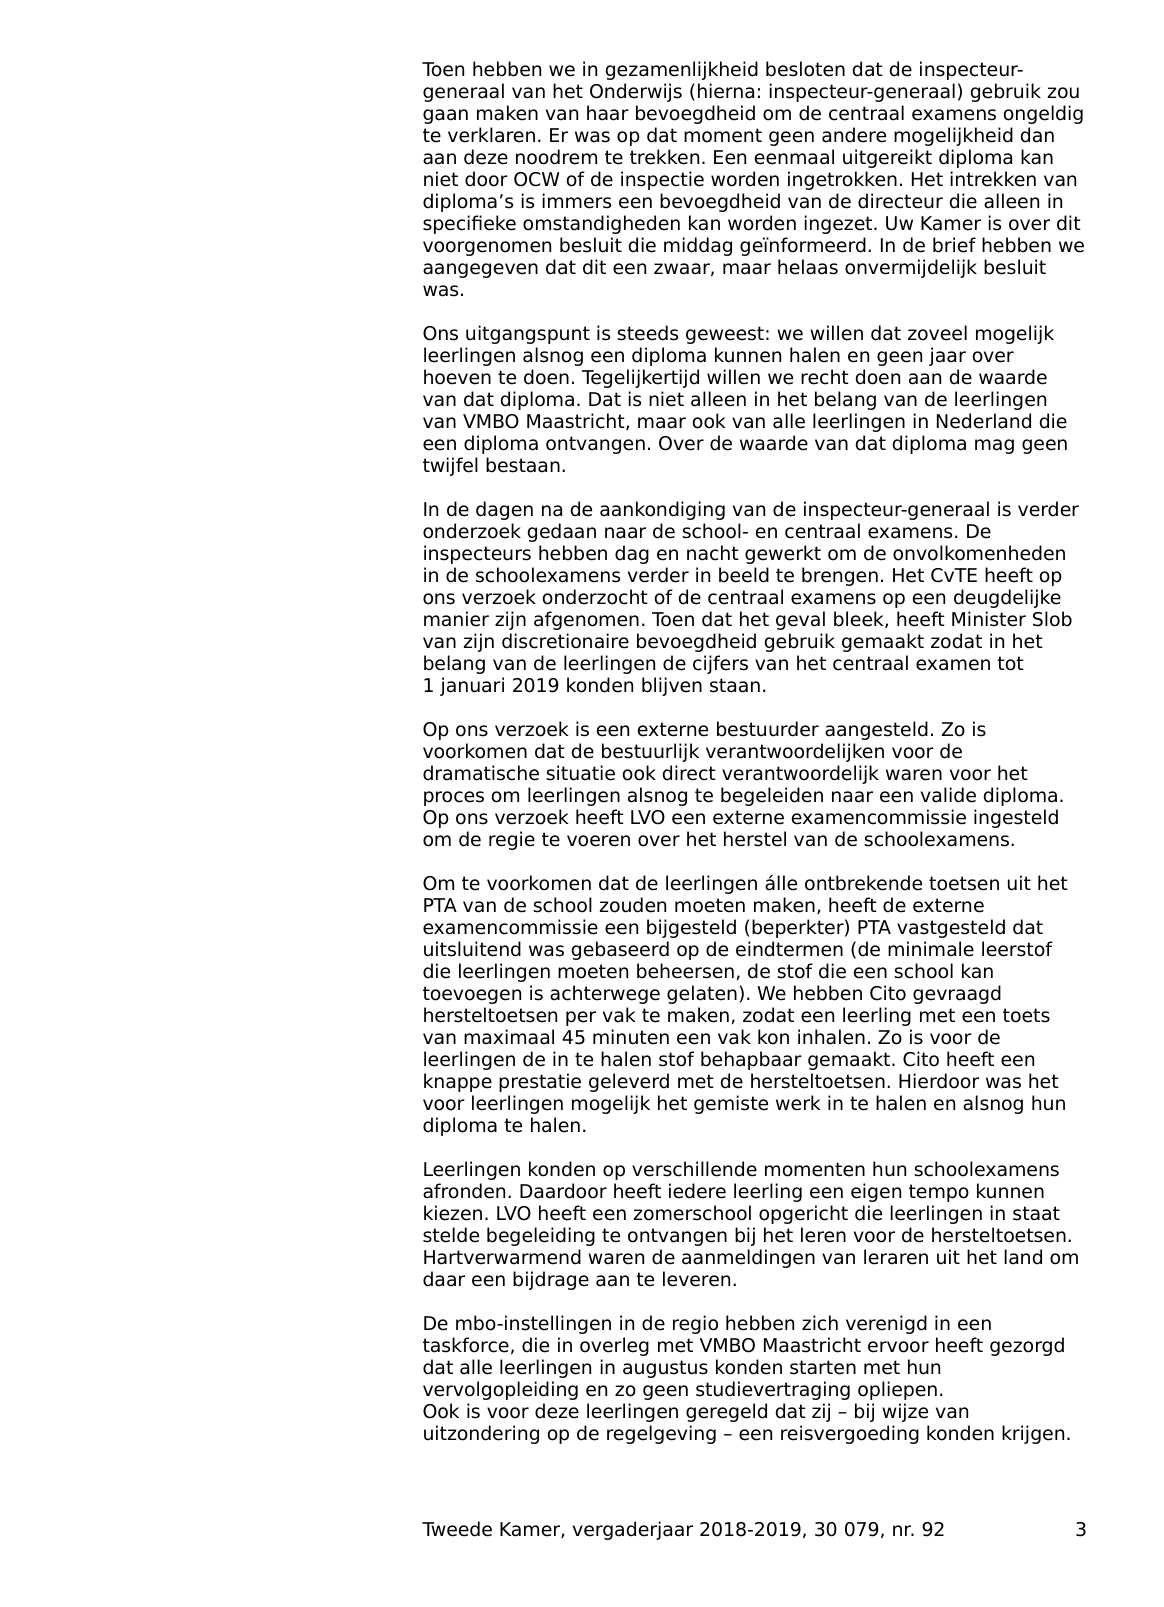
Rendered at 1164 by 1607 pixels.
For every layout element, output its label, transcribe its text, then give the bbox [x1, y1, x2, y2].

text Op ons verzoek is een externe bestuurder aangesteld. Zo is voorkomen dat de bestuurlijk verantwoordelijken voor de dramatische situatie ook direct verantwoordelijk waren voor het proces om leerlingen alsnog te begeleiden naar een valide diploma. Op ons verzoek heeft LVO een externe examencommissie ingesteld om de regie te voeren over het herstel van de schoolexamens. [422, 719, 1087, 851]
text Leerlingen konden op verschillende momenten hun schoolexamens afronden. Daardoor heeft iedere leerling een eigen tempo kunnen kiezen. LVO heeft een zomerschool opgericht die leerlingen in staat stelde begeleiding te ontvangen bij het leren voor de hersteltoetsen. Hartverwarmend waren de aanmeldingen van leraren uit het land om daar een bijdrage aan te leveren. [422, 1159, 1087, 1291]
text In de dagen na de aankondiging van de inspecteur-generaal is verder onderzoek gedaan naar de school- en centraal examens. De inspecteurs hebben dag en nacht gewerkt om de onvolkomenheden in de schoolexamens verder in beeld te brengen. Het CvTE heeft op ons verzoek onderzocht of de centraal examens op een deugdelijke manier zijn afgenomen. Toen dat het geval bleek, heeft Minister Slob van zijn discretionaire bevoegdheid gebruik gemaakt zodat in het belang van de leerlingen de cijfers van het centraal examen tot 1 januari 2019 konden blijven staan. [422, 499, 1087, 697]
text Om te voorkomen dat de leerlingen álle ontbrekende toetsen uit het PTA van de school zouden moeten maken, heeft de externe examencommissie een bijgesteld (beperkter) PTA vastgesteld dat uitsluitend was gebaseerd op de eindtermen (de minimale leerstof die leerlingen moeten beheersen, de stof die een school kan toevoegen is achterwege gelaten). We hebben Cito gevraagd hersteltoetsen per vak te maken, zodat een leerling met een toets van maximaal 45 minuten een vak kon inhalen. Zo is voor de leerlingen de in te halen stof behapbaar gemaakt. Cito heeft een knappe prestatie geleverd met de hersteltoetsen. Hierdoor was het voor leerlingen mogelijk het gemiste werk in te halen en alsnog hun diploma te halen. [422, 873, 1087, 1137]
text Ook is voor deze leerlingen geregeld dat zij – bij wijze van uitzondering op de regelgeving – een reisvergoeding konden krijgen. [422, 1401, 1087, 1445]
text De mbo-instellingen in de regio hebben zich verenigd in een taskforce, die in overleg met VMBO Maastricht ervoor heeft gezorgd dat alle leerlingen in augustus konden starten met hun vervolgopleiding en zo geen studievertraging opliepen. [422, 1313, 1087, 1401]
text Ons uitgangspunt is steeds geweest: we willen dat zoveel mogelijk leerlingen alsnog een diploma kunnen halen en geen jaar over hoeven te doen. Tegelijkertijd willen we recht doen aan de waarde van dat diploma. Dat is niet alleen in het belang van de leerlingen van VMBO Maastricht, maar ook van alle leerlingen in Nederland die een diploma ontvangen. Over de waarde van dat diploma mag geen twijfel bestaan. [422, 323, 1087, 477]
text Toen hebben we in gezamenlijkheid besloten dat de inspecteur-generaal van het Onderwijs (hierna: inspecteur-generaal) gebruik zou gaan maken van haar bevoegdheid om de centraal examens ongeldig te verklaren. Er was op dat moment geen andere mogelijkheid dan aan deze noodrem te trekken. Een eenmaal uitgereikt diploma kan niet door OCW of de inspectie worden ingetrokken. Het intrekken van diploma’s is immers een bevoegdheid van de directeur die alleen in specifieke omstandigheden kan worden ingezet. Uw Kamer is over dit voorgenomen besluit die middag geïnformeerd. In de brief hebben we aangegeven dat dit een zwaar, maar helaas onvermijdelijk besluit was. [422, 59, 1087, 301]
